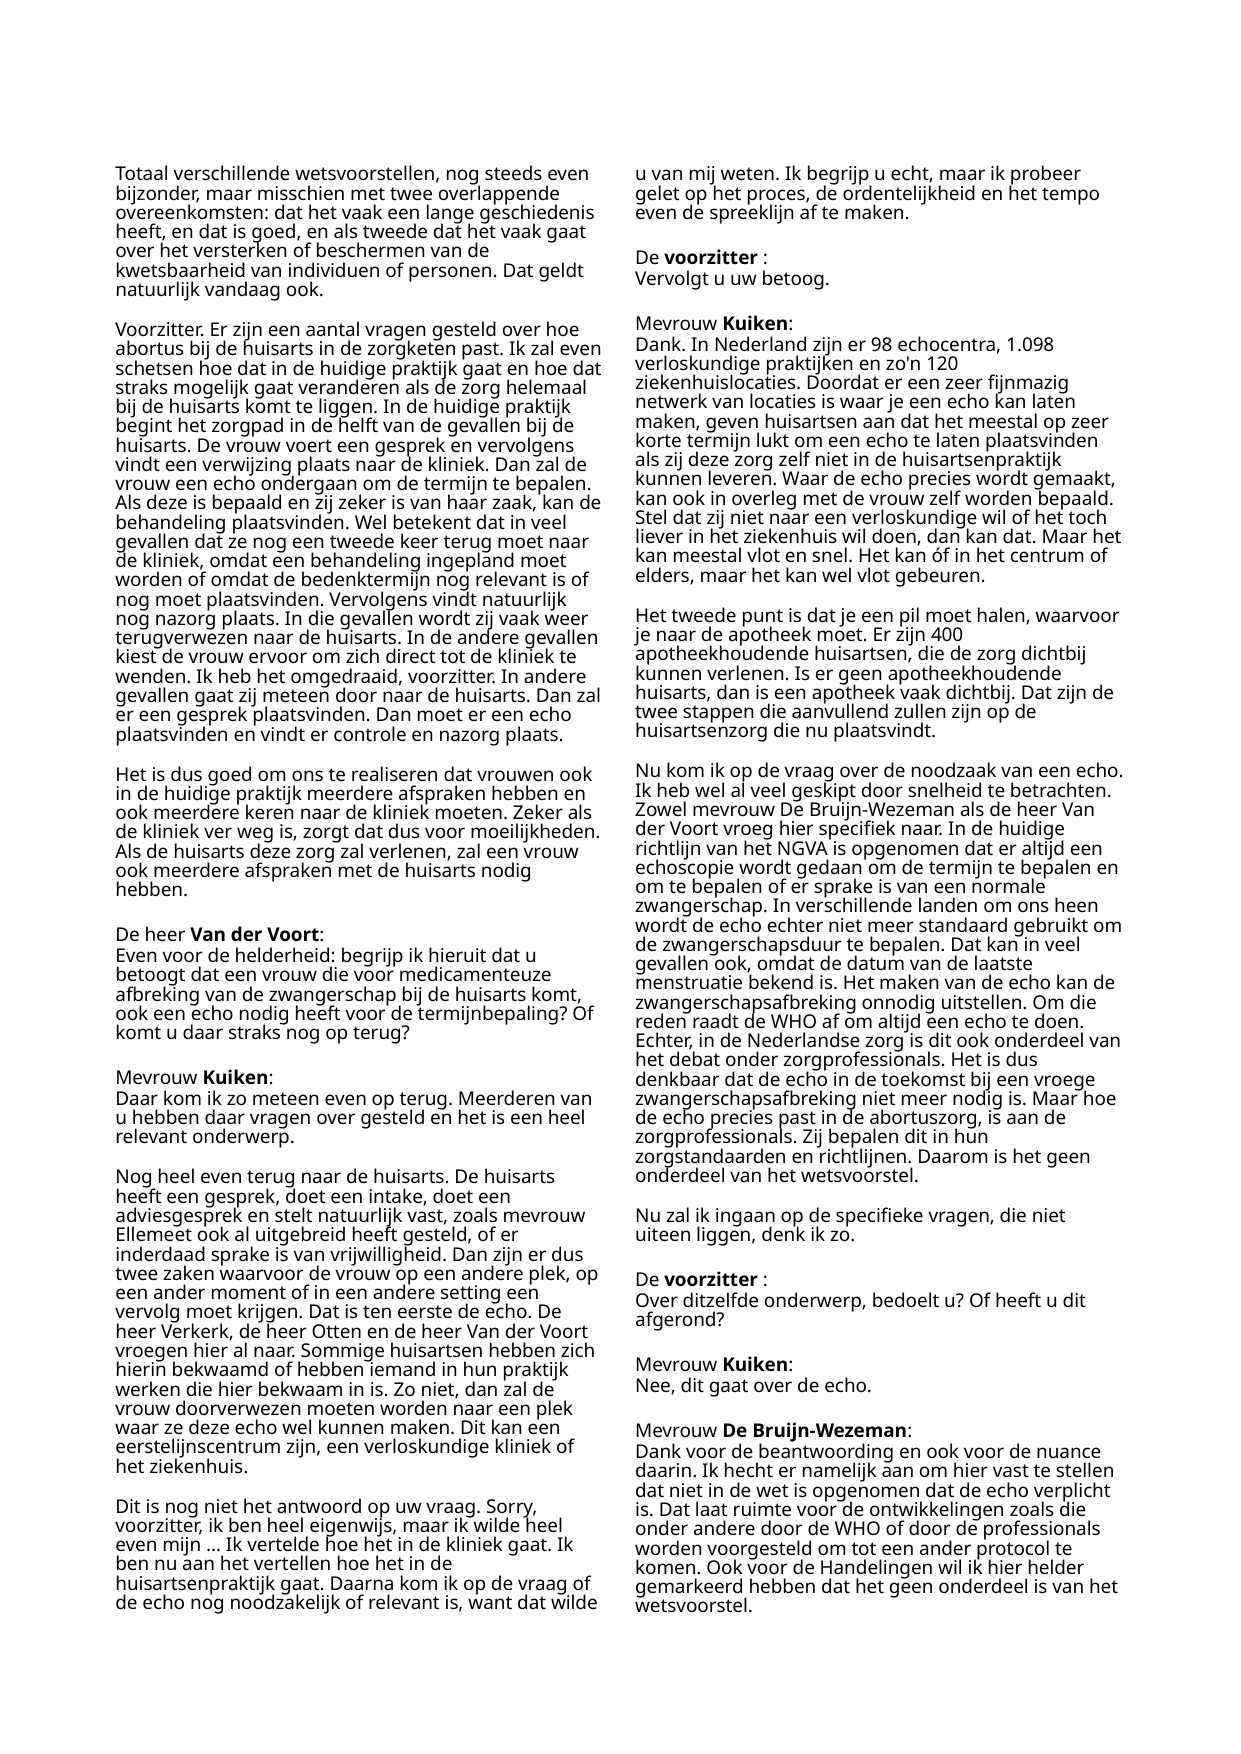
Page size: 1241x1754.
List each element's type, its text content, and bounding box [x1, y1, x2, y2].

text De voorzitter : [635, 244, 1125, 270]
text Totaal verschillende wetsvoorstellen, nog steeds even bijzonder, maar misschien met twee overlappende overeenkomsten: dat het vaak een lange geschiedenis heeft, en dat is goed, en als tweede dat het vaak gaat over het versterken of beschermen van de kwetsbaarheid van individuen of personen. Dat geldt natuurlijk vandaag ook. [115, 165, 605, 300]
text Daar kom ik zo meteen even op terug. Meerderen van u hebben daar vragen over gesteld en het is een heel relevant onderwerp. [115, 1090, 605, 1148]
text Mevrouw Kuiken: [635, 310, 1125, 336]
text Nog heel even terug naar de huisarts. De huisarts heeft een gesprek, doet een intake, doet een adviesgesprek en stelt natuurlijk vast, zoals mevrouw Ellemeet ook al uitgebreid heeft gesteld, of er inderdaad sprake is van vrijwilligheid. Dan zijn er dus twee zaken waarvoor de vrouw op een andere plek, op een ander moment of in een andere setting een vervolg moet krijgen. Dat is ten eerste de echo. De heer Verkerk, de heer Otten en de heer Van der Voort vroegen hier al naar. Sommige huisartsen hebben zich hierin bekwaamd of hebben iemand in hun praktijk werken die hier bekwaam in is. Zo niet, dan zal de vrouw doorverwezen moeten worden naar een plek waar ze deze echo wel kunnen maken. Dit kan een eerstelijnscentrum zijn, een verloskundige kliniek of het ziekenhuis. [115, 1168, 605, 1477]
text De heer Van der Voort: [115, 921, 605, 947]
text Nu zal ik ingaan op de specifieke vragen, die niet uiteen liggen, denk ik zo. [635, 1207, 1125, 1246]
text Nee, dit gaat over de echo. [635, 1377, 1125, 1397]
text u van mij weten. Ik begrijp u echt, maar ik probeer gelet op het proces, de ordentelijkheid en het tempo even de spreeklijn af te maken. [635, 165, 1125, 223]
text Dank. In Nederland zijn er 98 echocentra, 1.098 verloskundige praktijken en zo'n 120 ziekenhuislocaties. Doordat er een zeer fijnmazig netwerk van locaties is waar je een echo kan laten maken, geven huisartsen aan dat het meestal op zeer korte termijn lukt om een echo te laten plaatsvinden als zij deze zorg zelf niet in de huisartsenpraktijk kunnen leveren. Waar de echo precies wordt gemaakt, kan ook in overleg met de vrouw zelf worden bepaald. Stel dat zij niet naar een verloskundige wil of het toch liever in het ziekenhuis wil doen, dan kan dat. Maar het kan meestal vlot en snel. Het kan óf in het centrum of elders, maar het kan wel vlot gebeuren. [635, 336, 1125, 586]
text Het is dus goed om ons te realiseren dat vrouwen ook in de huidige praktijk meerdere afspraken hebben en ook meerdere keren naar de kliniek moeten. Zeker als de kliniek ver weg is, zorgt dat dus voor moeilijkheden. Als de huisarts deze zorg zal verlenen, zal een vrouw ook meerdere afspraken met de huisarts nodig hebben. [115, 766, 605, 901]
text Mevrouw Kuiken: [115, 1064, 605, 1090]
text Mevrouw Kuiken: [635, 1352, 1125, 1377]
text Even voor de helderheid: begrijp ik hieruit dat u betoogt dat een vrouw die voor medicamenteuze afbreking van de zwangerschap bij de huisarts komt, ook een echo nodig heeft voor de termijnbepaling? Of komt u daar straks nog op terug? [115, 947, 605, 1043]
text Vervolgt u uw betoog. [635, 270, 1125, 289]
text Het tweede punt is dat je een pil moet halen, waarvoor je naar de apotheek moet. Er zijn 400 apotheekhoudende huisartsen, die de zorg dichtbij kunnen verlenen. Is er geen apotheekhoudende huisarts, dan is een apotheek vaak dichtbij. Dat zijn de twee stappen die aanvullend zullen zijn op de huisartsenzorg die nu plaatsvindt. [635, 607, 1125, 742]
text Dit is nog niet het antwoord op uw vraag. Sorry, voorzitter, ik ben heel eigenwijs, maar ik wilde heel even mijn … Ik vertelde hoe het in de kliniek gaat. Ik ben nu aan het vertellen hoe het in de huisartsenpraktijk gaat. Daarna kom ik op de vraag of de echo nog noodzakelijk of relevant is, want dat wilde [115, 1498, 605, 1613]
text Mevrouw De Bruijn-Wezeman: [635, 1417, 1125, 1443]
text De voorzitter : [635, 1266, 1125, 1292]
text Voorzitter. Er zijn een aantal vragen gesteld over hoe abortus bij de huisarts in de zorgketen past. Ik zal even schetsen hoe dat in de huidige praktijk gaat en hoe dat straks mogelijk gaat veranderen als de zorg helemaal bij de huisarts komt te liggen. In de huidige praktijk begint het zorgpad in de helft van de gevallen bij de huisarts. De vrouw voert een gesprek en vervolgens vindt een verwijzing plaats naar de kliniek. Dan zal de vrouw een echo ondergaan om de termijn te bepalen. Als deze is bepaald en zij zeker is van haar zaak, kan de behandeling plaatsvinden. Wel betekent dat in veel gevallen dat ze nog een tweede keer terug moet naar de kliniek, omdat een behandeling ingepland moet worden of omdat de bedenktermijn nog relevant is of nog moet plaatsvinden. Vervolgens vindt natuurlijk nog nazorg plaats. In die gevallen wordt zij vaak weer terugverwezen naar de huisarts. In de andere gevallen kiest de vrouw ervoor om zich direct tot de kliniek te wenden. Ik heb het omgedraaid, voorzitter. In andere gevallen gaat zij meteen door naar de huisarts. Dan zal er een gesprek plaatsvinden. Dan moet er een echo plaatsvinden en vindt er controle en nazorg plaats. [115, 321, 605, 745]
text Over ditzelfde onderwerp, bedoelt u? Of heeft u dit afgerond? [635, 1292, 1125, 1331]
text Dank voor de beantwoording en ook voor de nuance daarin. Ik hecht er namelijk aan om hier vast te stellen dat niet in de wet is opgenomen dat de echo verplicht is. Dat laat ruimte voor de ontwikkelingen zoals die onder andere door de WHO of door de professionals worden voorgesteld om tot een ander protocol te komen. Ook voor de Handelingen wil ik hier helder gemarkeerd hebben dat het geen onderdeel is van het wetsvoorstel. [635, 1443, 1125, 1617]
text Nu kom ik op de vraag over de noodzaak van een echo. Ik heb wel al veel geskipt door snelheid te betrachten. Zowel mevrouw De Bruijn-Wezeman als de heer Van der Voort vroeg hier specifiek naar. In de huidige richtlijn van het NGVA is opgenomen dat er altijd een echoscopie wordt gedaan om de termijn te bepalen en om te bepalen of er sprake is van een normale zwangerschap. In verschillende landen om ons heen wordt de echo echter niet meer standaard gebruikt om de zwangerschapsduur te bepalen. Dat kan in veel gevallen ook, omdat de datum van de laatste menstruatie bekend is. Het maken van de echo kan de zwangerschapsafbreking onnodig uitstellen. Om die reden raadt de WHO af om altijd een echo te doen. Echter, in de Nederlandse zorg is dit ook onderdeel van het debat onder zorgprofessionals. Het is dus denkbaar dat de echo in de toekomst bij een vroege zwangerschapsafbreking niet meer nodig is. Maar hoe de echo precies past in de abortuszorg, is aan de zorgprofessionals. Zij bepalen dit in hun zorgstandaarden en richtlijnen. Daarom is het geen onderdeel van het wetsvoorstel. [635, 762, 1125, 1186]
